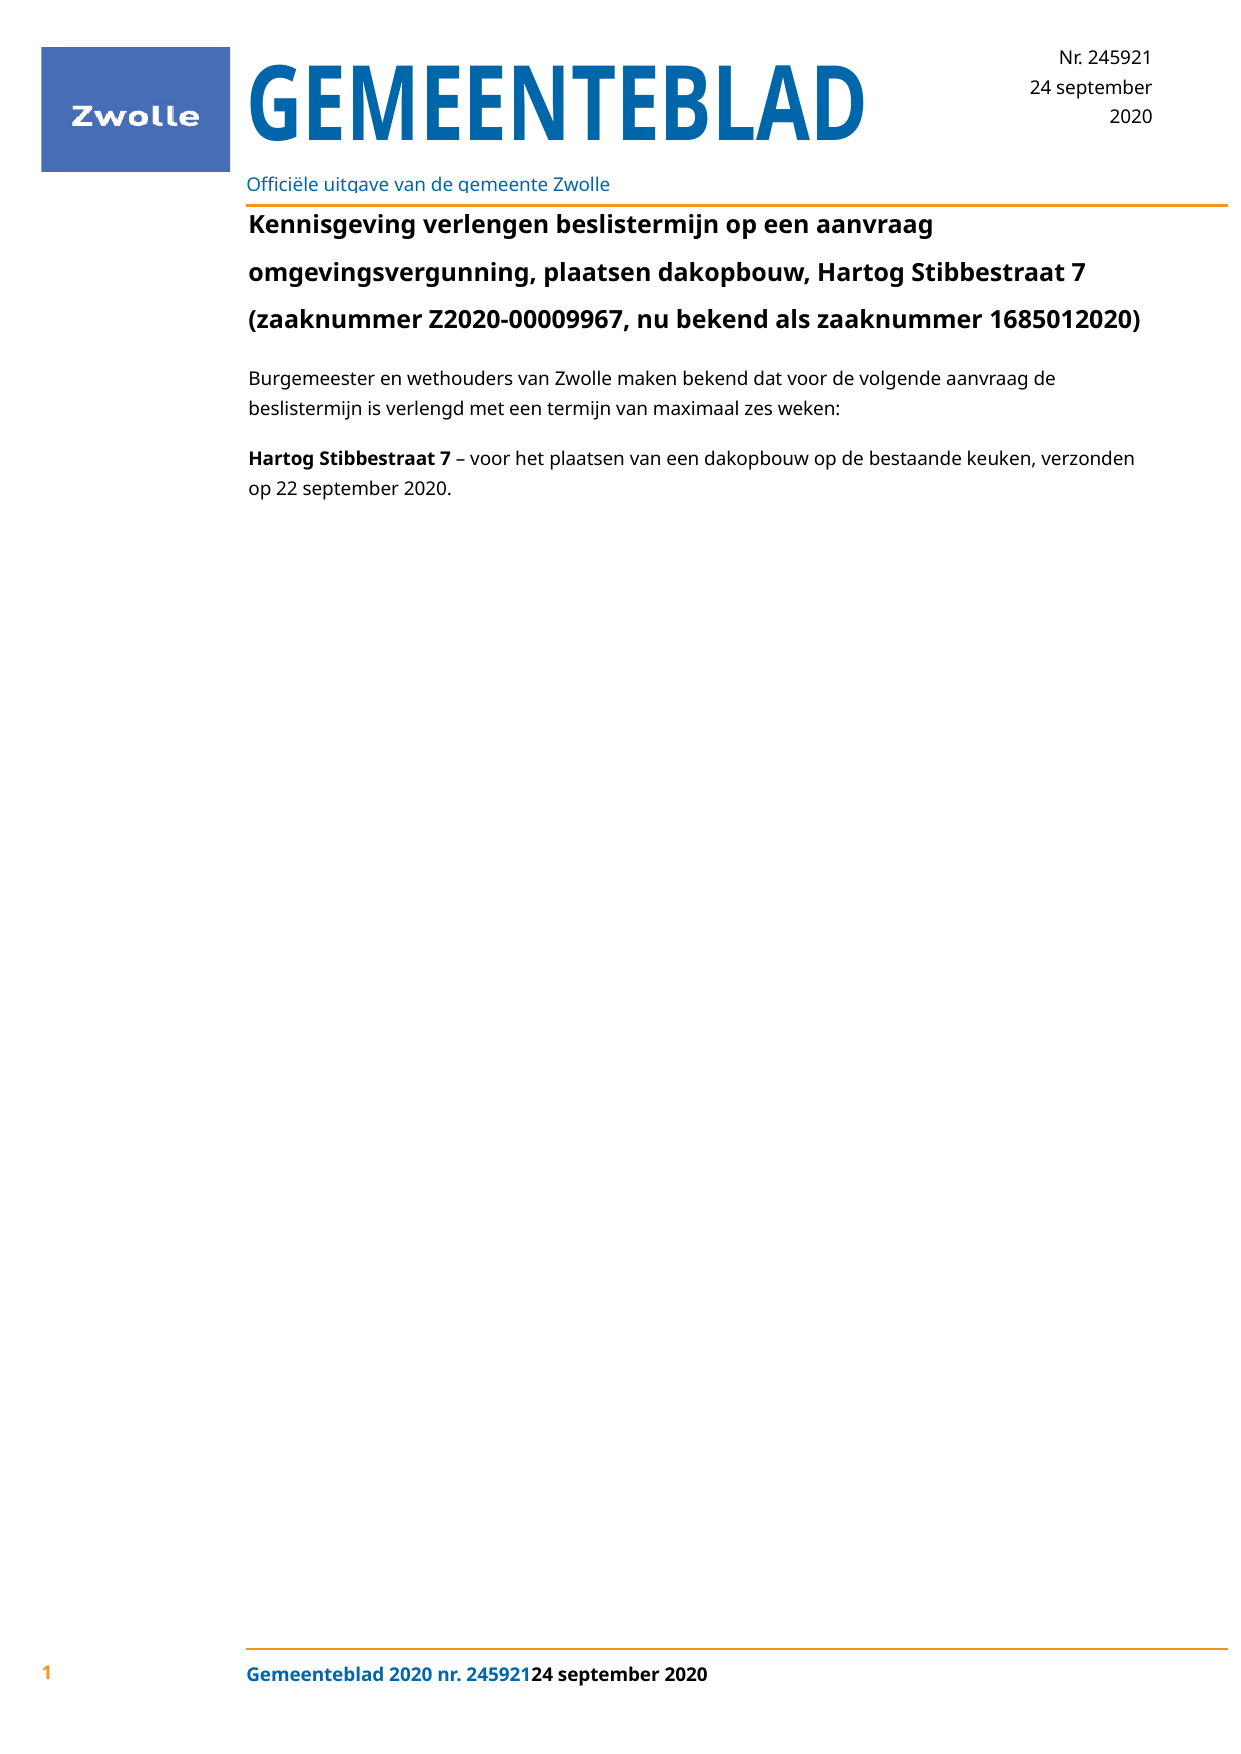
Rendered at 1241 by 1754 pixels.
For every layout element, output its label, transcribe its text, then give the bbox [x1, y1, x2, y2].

text Hartog Stibbestraat 7 – voor het plaatsen van een dakopbouw op de bestaande keuken, verzonden op 22 september 2020. [248, 446, 1152, 501]
picture [41, 47, 231, 172]
text Kennisgeving verlengen beslistermijn op een aanvraag omgevingsvergunning, plaatsen dakopbouw, Hartog Stibbestraat 7 (zaaknummer Z2020-00009967, nu bekend als zaaknummer 1685012020) [248, 207, 1152, 336]
text Burgemeester en wethouders van Zwolle maken bekend dat voor de volgende aanvraag de beslistermijn is verlengd met een termijn van maximaal zes weken: [248, 366, 1152, 421]
